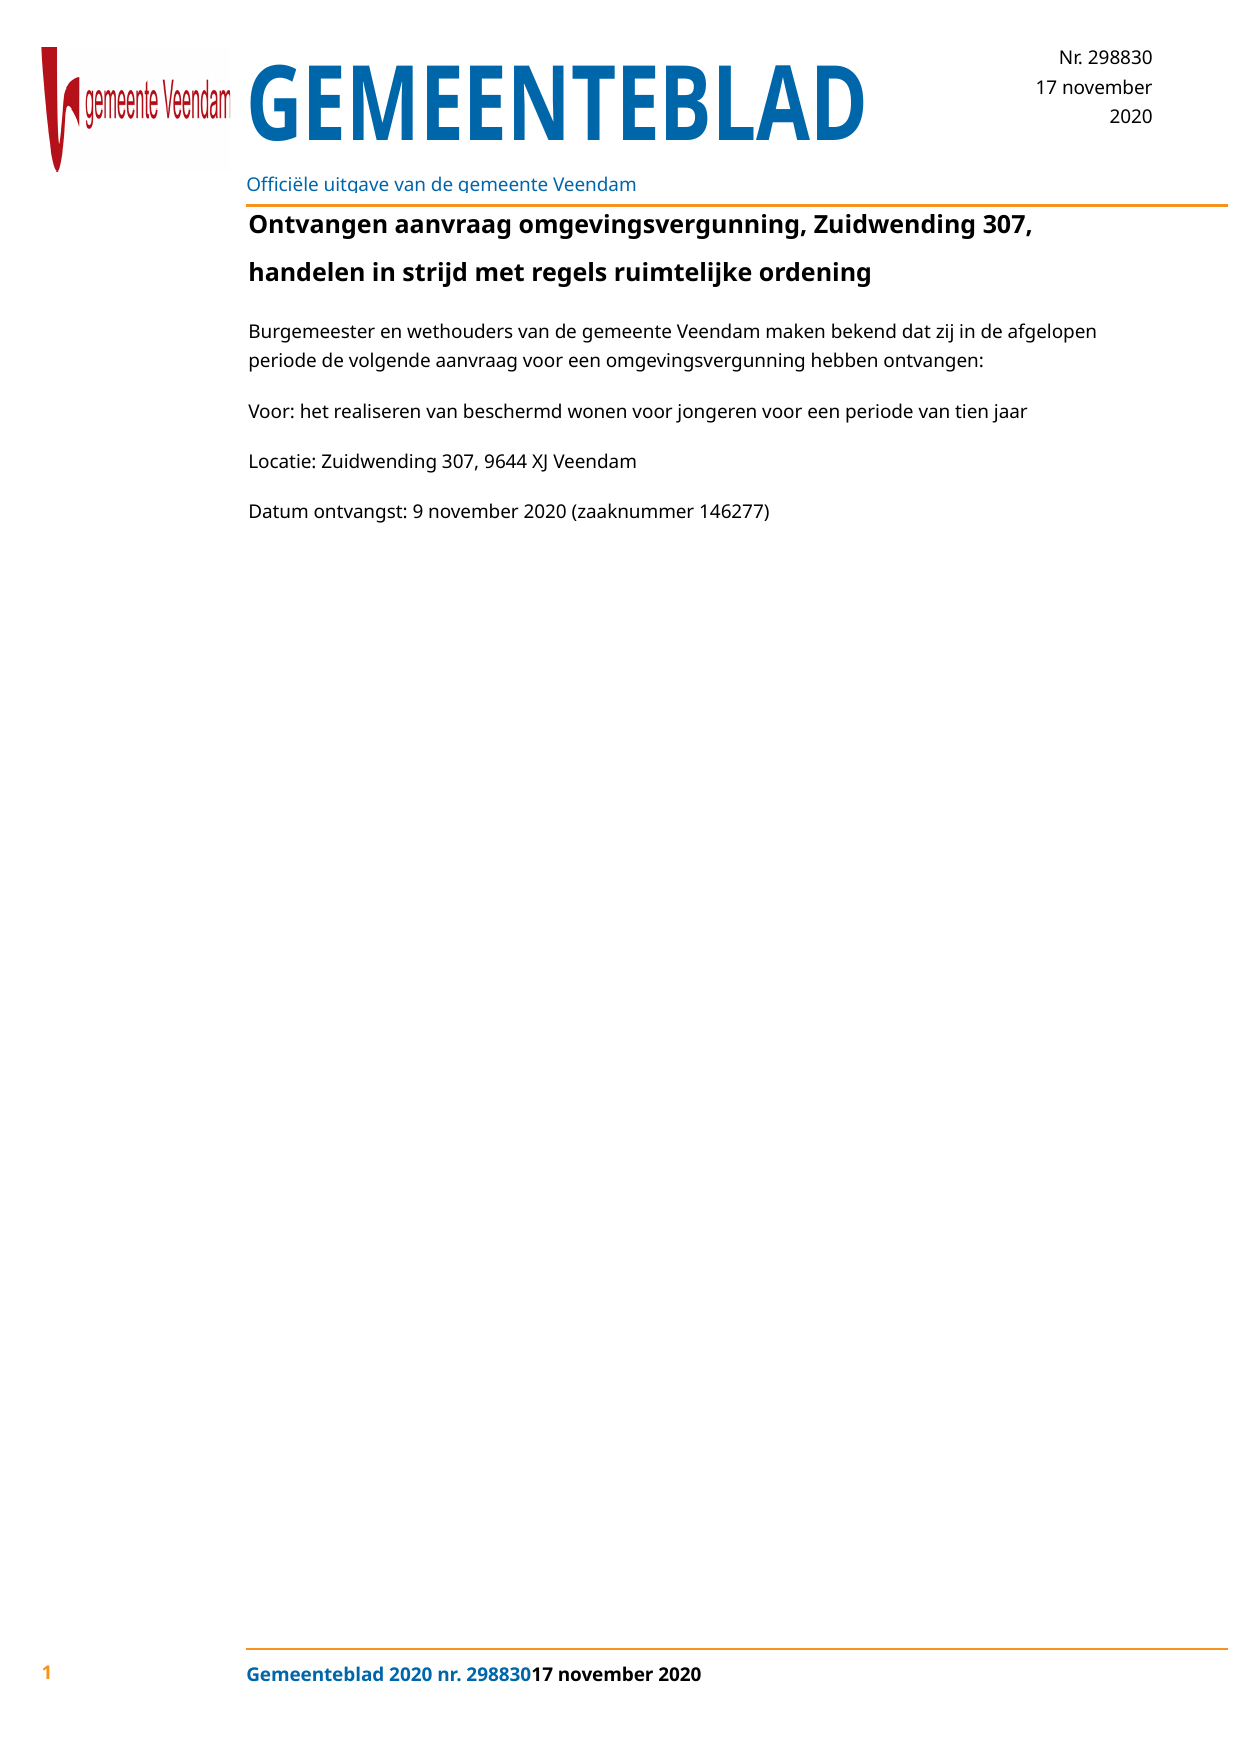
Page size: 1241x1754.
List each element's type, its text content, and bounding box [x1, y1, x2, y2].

text Burgemeester en wethouders van de gemeente Veendam maken bekend dat zij in de afgelopen periode de volgende aanvraag voor een omgevingsvergunning hebben ontvangen: [248, 318, 1152, 373]
text Datum ontvangst: 9 november 2020 (zaaknummer 146277) [248, 499, 1152, 524]
picture [41, 47, 231, 172]
text Locatie: Zuidwending 307, 9644 XJ Veendam [248, 448, 1152, 474]
text Voor: het realiseren van beschermd wonen voor jongeren voor een periode van tien jaar [248, 398, 1152, 424]
text Ontvangen aanvraag omgevingsvergunning, Zuidwending 307, handelen in strijd met regels ruimtelijke ordening [248, 207, 1152, 288]
